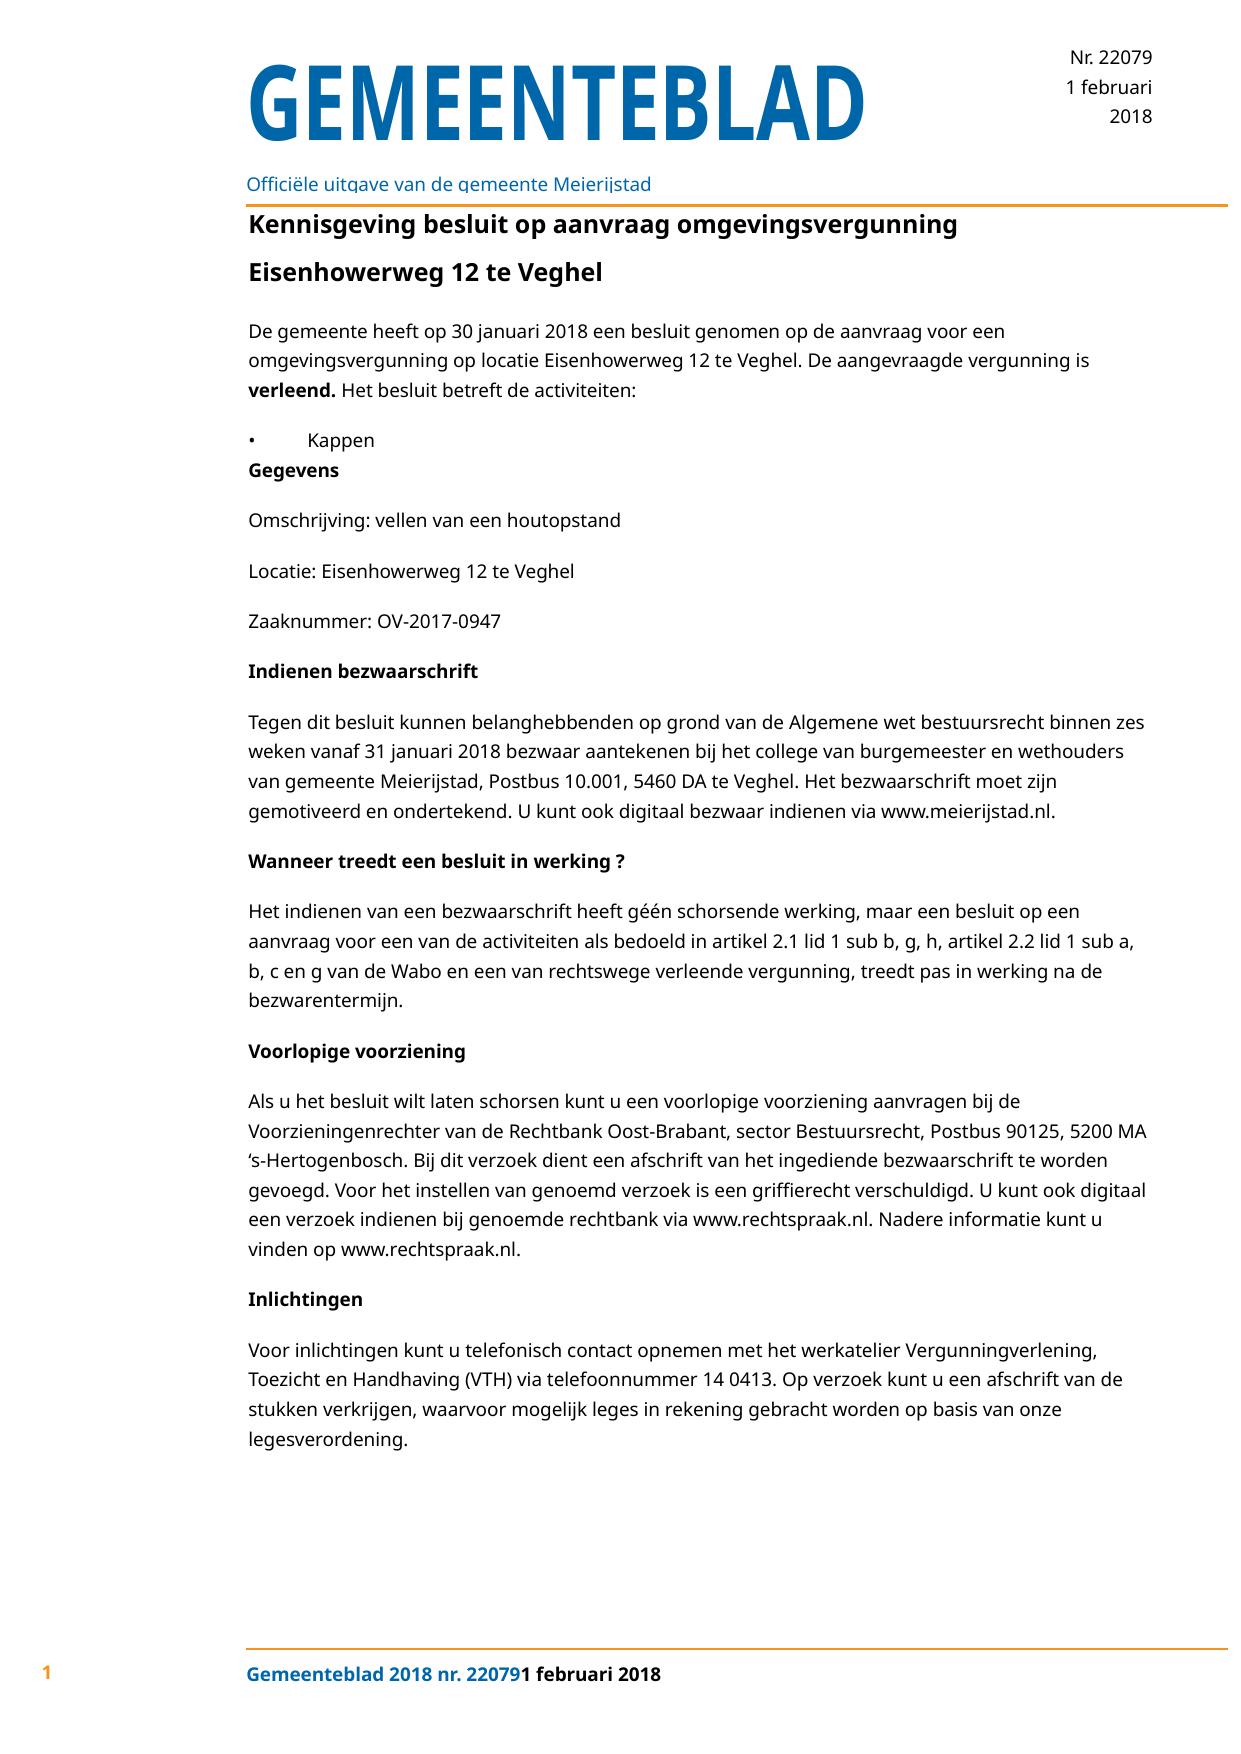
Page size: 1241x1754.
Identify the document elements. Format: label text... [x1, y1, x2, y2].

text Wanneer treedt een besluit in werking ? [248, 848, 1152, 874]
text Omschrijving: vellen van een houtopstand [248, 507, 1152, 533]
text Zaaknummer: OV-2017-0947 [248, 608, 1152, 634]
picture [41, 47, 231, 172]
text Tegen dit besluit kunnen belanghebbenden op grond van de Algemene wet bestuursrecht binnen zes weken vanaf 31 januari 2018 bezwaar aantekenen bij het college van burgemeester en wethouders van gemeente Meierijstad, Postbus 10.001, 5460 DA te Veghel. Het bezwaarschrift moet zijn gemotiveerd en ondertekend. U kunt ook digitaal bezwaar indienen via www.meierijstad.nl. [248, 709, 1152, 824]
text Als u het besluit wilt laten schorsen kunt u een voorlopige voorziening aanvragen bij de Voorzieningenrechter van de Rechtbank Oost-Brabant, sector Bestuursrecht, Postbus 90125, 5200 MA ‘s-Hertogenbosch. Bij dit verzoek dient een afschrift van het ingediende bezwaarschrift te worden gevoegd. Voor het instellen van genoemd verzoek is een griffierecht verschuldigd. U kunt ook digitaal een verzoek indienen bij genoemde rechtbank via www.rechtspraak.nl. Nadere informatie kunt u vinden op www.rechtspraak.nl. [248, 1088, 1152, 1262]
text Het indienen van een bezwaarschrift heeft géén schorsende werking, maar een besluit op een aanvraag voor een van de activiteiten als bedoeld in artikel 2.1 lid 1 sub b, g, h, artikel 2.2 lid 1 sub a, b, c en g van de Wabo en een van rechtswege verleende vergunning, treedt pas in werking na de bezwarentermijn. [248, 899, 1152, 1013]
text Locatie: Eisenhowerweg 12 te Veghel [248, 558, 1152, 584]
text Voorlopige voorziening [248, 1038, 1152, 1064]
text Inlichtingen [248, 1287, 1152, 1312]
text Kennisgeving besluit op aanvraag omgevingsvergunning Eisenhowerweg 12 te Veghel [248, 207, 1152, 288]
text Gegevens [248, 457, 1152, 483]
text De gemeente heeft op 30 januari 2018 een besluit genomen op de aanvraag voor een omgevingsvergunning op locatie Eisenhowerweg 12 te Veghel. De aangevraagde vergunning is verleend. Het besluit betreft de activiteiten: [248, 318, 1152, 403]
list Kappen [248, 427, 1152, 453]
text Indienen bezwaarschrift [248, 659, 1152, 684]
text Voor inlichtingen kunt u telefonisch contact opnemen met het werkatelier Vergunningverlening, Toezicht en Handhaving (VTH) via telefoonnummer 14 0413. Op verzoek kunt u een afschrift van de stukken verkrijgen, waarvoor mogelijk leges in rekening gebracht worden op basis van onze legesverordening. [248, 1337, 1152, 1452]
